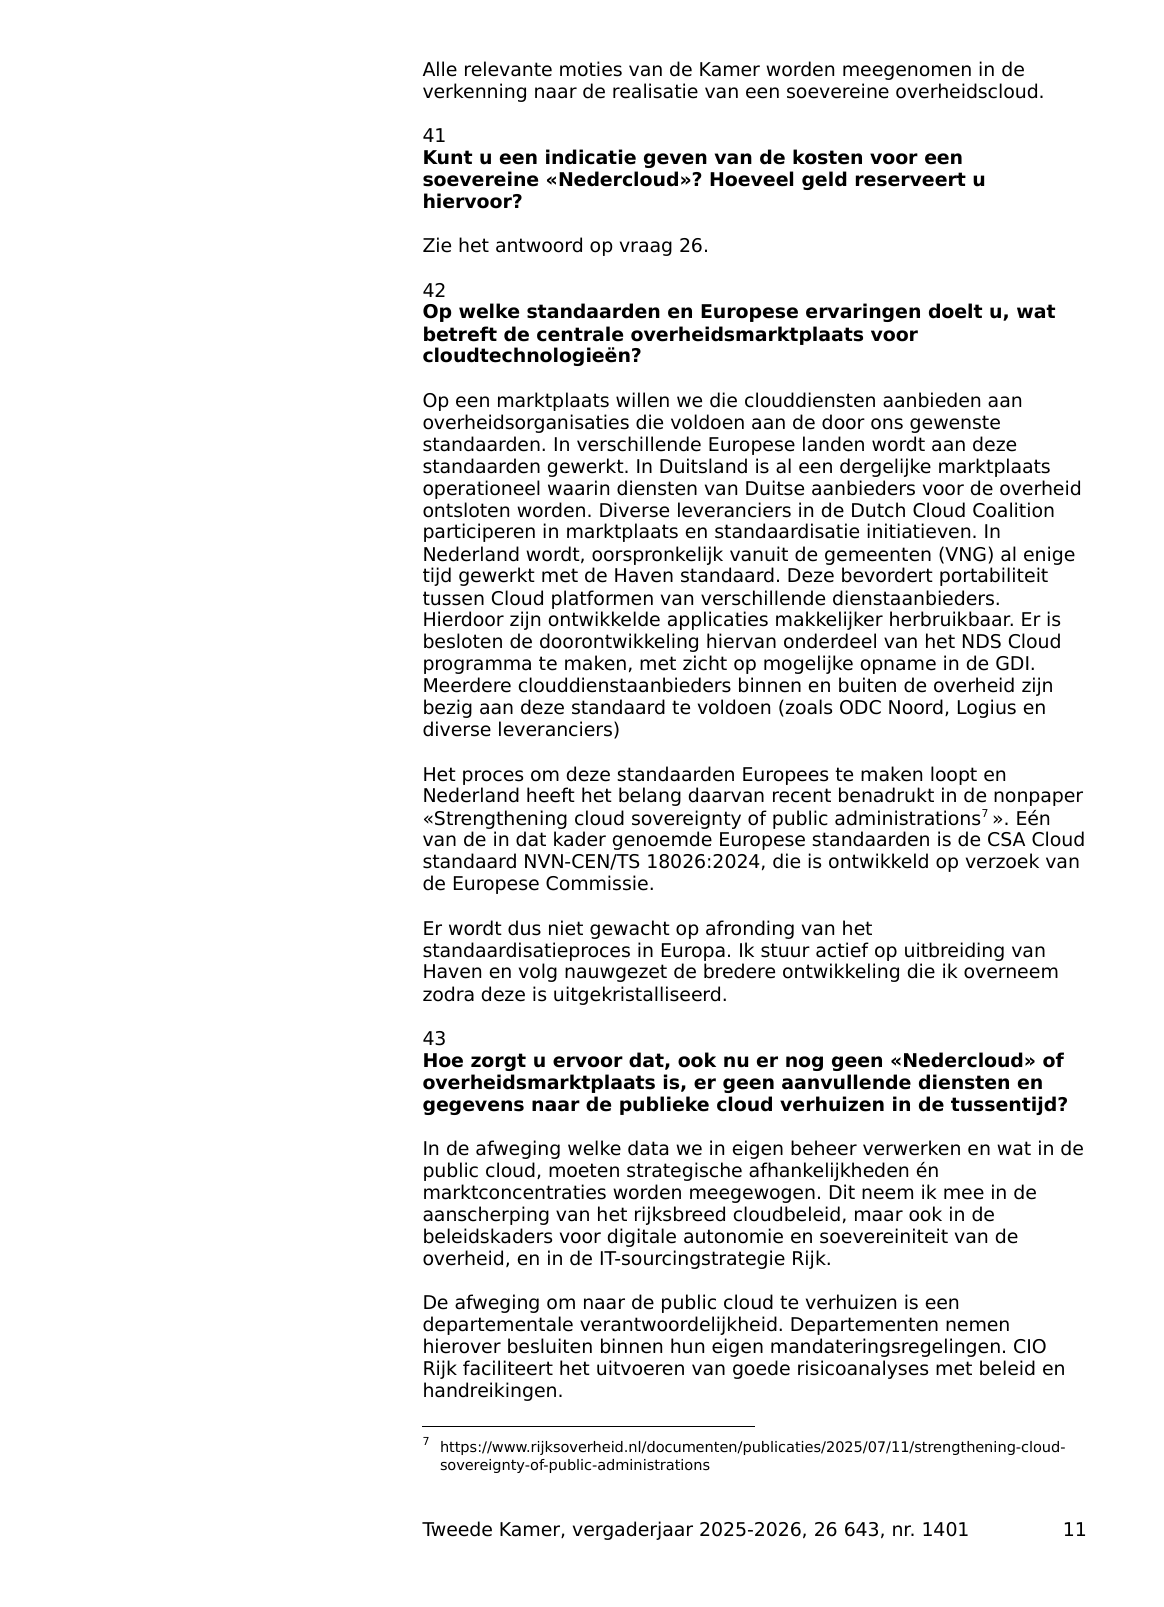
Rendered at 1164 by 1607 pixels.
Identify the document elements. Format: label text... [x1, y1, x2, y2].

text 41 [422, 125, 1087, 147]
text Het proces om deze standaarden Europees te maken loopt en Nederland heeft het belang daarvan recent benadrukt in de nonpaper «Strengthening cloud sovereignty of public administrations». Eén van de in dat kader genoemde Europese standaarden is de CSA Cloud standaard NVN-CEN/TS 18026:2024, die is ontwikkeld op verzoek van de Europese Commissie. [422, 763, 1087, 895]
text Zie het antwoord op vraag 26. [422, 235, 1087, 257]
text Op welke standaarden en Europese ervaringen doelt u, wat betreft de centrale overheidsmarktplaats voor cloudtechnologieën? [422, 301, 1087, 367]
text 43 [422, 1028, 1087, 1049]
text De afweging om naar de public cloud te verhuizen is een departementale verantwoordelijkheid. Departementen nemen hierover besluiten binnen hun eigen mandateringsregelingen. CIO Rijk faciliteert het uitvoeren van goede risicoanalyses met beleid en handreikingen. [422, 1292, 1087, 1402]
text https://www.rijksoverheid.nl/documenten/publicaties/2025/07/11/strengthening-cloud-sovereignty-of-public-administrations [422, 1435, 1087, 1474]
text Kunt u een indicatie geven van de kosten voor een soevereine «Nedercloud»? Hoeveel geld reserveert u hiervoor? [422, 147, 1087, 213]
text Op een marktplaats willen we die clouddiensten aanbieden aan overheidsorganisaties die voldoen aan de door ons gewenste standaarden. In verschillende Europese landen wordt aan deze standaarden gewerkt. In Duitsland is al een dergelijke marktplaats operationeel waarin diensten van Duitse aanbieders voor de overheid ontsloten worden. Diverse leveranciers in de Dutch Cloud Coalition participeren in marktplaats en standaardisatie initiatieven. In Nederland wordt, oorspronkelijk vanuit de gemeenten (VNG) al enige tijd gewerkt met de Haven standaard. Deze bevordert portabiliteit tussen Cloud platformen van verschillende dienstaanbieders. Hierdoor zijn ontwikkelde applicaties makkelijker herbruikbaar. Er is besloten de doorontwikkeling hiervan onderdeel van het NDS Cloud programma te maken, met zicht op mogelijke opname in de GDI. Meerdere clouddienstaanbieders binnen en buiten de overheid zijn bezig aan deze standaard te voldoen (zoals ODC Noord, Logius en diverse leveranciers) [422, 389, 1087, 741]
text Er wordt dus niet gewacht op afronding van het standaardisatieproces in Europa. Ik stuur actief op uitbreiding van Haven en volg nauwgezet de bredere ontwikkeling die ik overneem zodra deze is uitgekristalliseerd. [422, 917, 1087, 1005]
text Hoe zorgt u ervoor dat, ook nu er nog geen «Nedercloud» of overheidsmarktplaats is, er geen aanvullende diensten en gegevens naar de publieke cloud verhuizen in de tussentijd? [422, 1049, 1087, 1116]
text 42 [422, 279, 1087, 301]
text In de afweging welke data we in eigen beheer verwerken en wat in de public cloud, moeten strategische afhankelijkheden én marktconcentraties worden meegewogen. Dit neem ik mee in de aanscherping van het rijksbreed cloudbeleid, maar ook in de beleidskaders voor digitale autonomie en soevereiniteit van de overheid, en in de IT-sourcingstrategie Rijk. [422, 1138, 1087, 1269]
text Alle relevante moties van de Kamer worden meegenomen in de verkenning naar de realisatie van een soevereine overheidscloud. [422, 59, 1087, 103]
